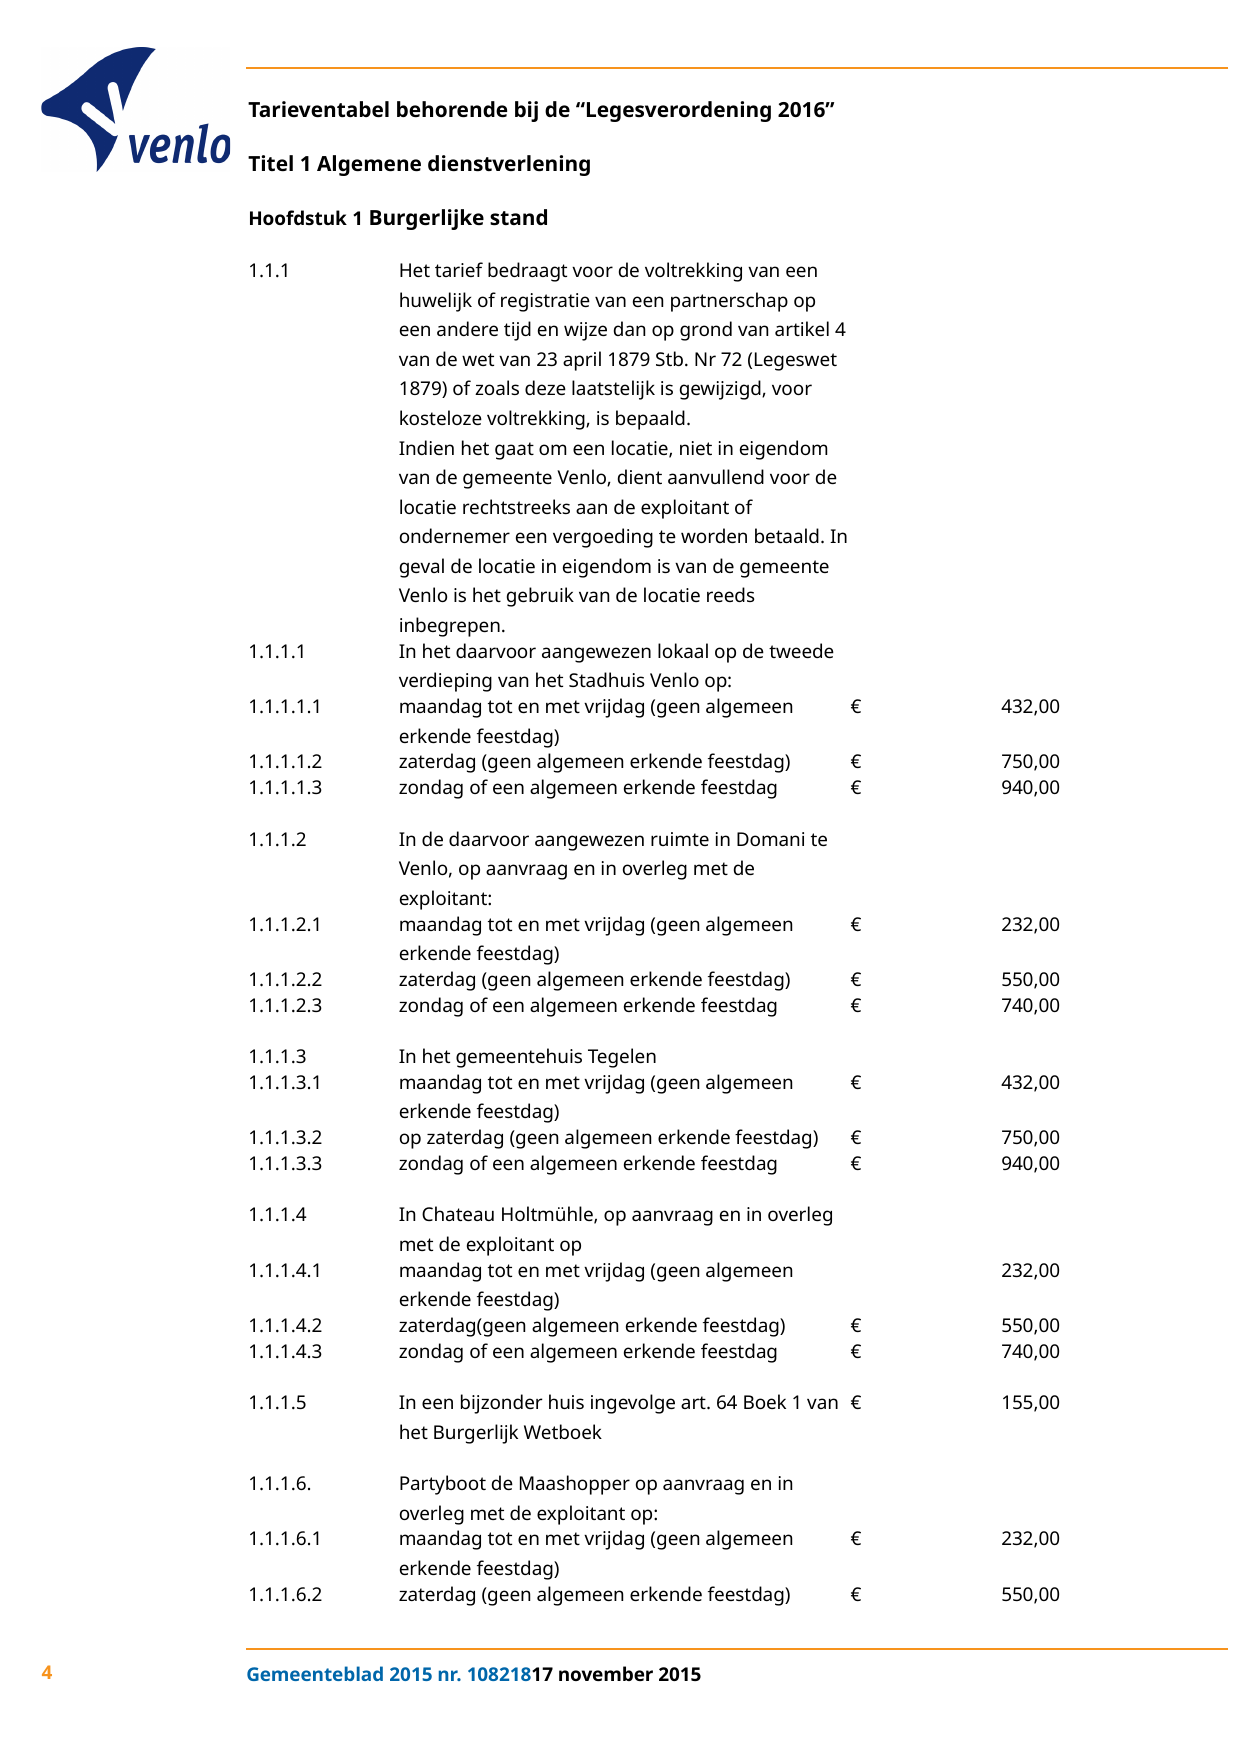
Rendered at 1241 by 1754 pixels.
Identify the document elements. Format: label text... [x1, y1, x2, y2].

table_header 1.1.1 [248, 257, 398, 638]
table_cell 750,00 [1001, 749, 1152, 774]
table_cell [248, 1176, 398, 1201]
table_cell [850, 1257, 1001, 1312]
table_cell 550,00 [1001, 1312, 1152, 1338]
table_cell 1.1.1.3 [248, 1043, 398, 1069]
table_header [1001, 257, 1152, 638]
table_cell In het daarvoor aangewezen lokaal op de tweede verdieping van het Stadhuis Venlo op: [399, 638, 850, 693]
table_cell [248, 1445, 398, 1470]
table_cell 1.1.1.1.2 [248, 749, 398, 774]
table_cell 1.1.1.3.2 [248, 1124, 398, 1150]
table_cell maandag tot en met vrijdag (geen algemeen erkende feestdag) [399, 911, 850, 966]
table_cell zaterdag (geen algemeen erkende feestdag) [399, 966, 850, 992]
table_cell 750,00 [1001, 1124, 1152, 1150]
table_cell maandag tot en met vrijdag (geen algemeen erkende feestdag) [399, 1069, 850, 1124]
table_cell 1.1.1.2.2 [248, 966, 398, 992]
table_cell 232,00 [1001, 1526, 1152, 1581]
table_cell [850, 800, 1001, 826]
text Tarieventabel behorende bij de “Legesverordening 2016” [248, 95, 1152, 123]
table_cell [1001, 1176, 1152, 1201]
table_cell 1.1.1.2.1 [248, 911, 398, 966]
table_cell € [850, 1526, 1001, 1581]
table_cell 1.1.1.4.1 [248, 1257, 398, 1312]
table_cell 1.1.1.4.2 [248, 1312, 398, 1338]
table_cell [1001, 1364, 1152, 1389]
table_cell € [850, 1389, 1001, 1444]
picture [41, 47, 231, 172]
table_cell zondag of een algemeen erkende feestdag [399, 992, 850, 1017]
table_cell In een bijzonder huis ingevolge art. 64 Boek 1 van het Burgerlijk Wetboek [399, 1389, 850, 1444]
table_cell 1.1.1.4 [248, 1201, 398, 1257]
table_cell 232,00 [1001, 911, 1152, 966]
table_cell [850, 826, 1001, 911]
table_cell € [850, 1581, 1001, 1607]
table_cell 1.1.1.6.2 [248, 1581, 398, 1607]
table_cell 1.1.1.5 [248, 1389, 398, 1444]
table_cell 740,00 [1001, 992, 1152, 1017]
table_cell € [850, 1150, 1001, 1176]
table_cell 1.1.1.1 [248, 638, 398, 693]
table_cell [399, 1176, 850, 1201]
table_cell [850, 638, 1001, 693]
table_cell € [850, 1124, 1001, 1150]
table_cell 940,00 [1001, 1150, 1152, 1176]
table_cell In de daarvoor aangewezen ruimte in Domani te Venlo, op aanvraag en in overleg met de exploitant: [399, 826, 850, 911]
table_cell 550,00 [1001, 966, 1152, 992]
table_cell € [850, 992, 1001, 1017]
table_cell [399, 1364, 850, 1389]
table_cell 1.1.1.4.3 [248, 1338, 398, 1363]
table_cell op zaterdag (geen algemeen erkende feestdag) [399, 1124, 850, 1150]
table_cell 1.1.1.2 [248, 826, 398, 911]
table_cell [248, 800, 398, 826]
table_cell In het gemeentehuis Tegelen [399, 1043, 850, 1069]
table_cell € [850, 911, 1001, 966]
table_cell 740,00 [1001, 1338, 1152, 1363]
table_header [850, 257, 1001, 638]
table_cell € [850, 1338, 1001, 1363]
table_cell 155,00 [1001, 1389, 1152, 1444]
table_cell 1.1.1.3.3 [248, 1150, 398, 1176]
table_cell [850, 1018, 1001, 1043]
table_cell Partyboot de Maashopper op aanvraag en in overleg met de exploitant op: [399, 1470, 850, 1526]
table_cell 1.1.1.6.1 [248, 1526, 398, 1581]
table_cell 432,00 [1001, 1069, 1152, 1124]
table_cell zondag of een algemeen erkende feestdag [399, 1150, 850, 1176]
table_header Het tarief bedraagt voor de voltrekking van een huwelijk of registratie van een partnerschap op een andere tijd en wijze dan op grond van artikel 4 van de wet van 23 april 1879 Stb. Nr 72 (Legeswet 1879) of zoals deze laatstelijk is gewijzigd, voor kosteloze voltrekking, is bepaald. Indien het gaat om een locatie, niet in eigendom van de gemeente Venlo, dient aanvullend voor de locatie rechtstreeks aan de exploitant of ondernemer een vergoeding te worden betaald. In geval de locatie in eigendom is van de gemeente Venlo is het gebruik van de locatie reeds inbegrepen. [399, 257, 850, 638]
table_cell 432,00 [1001, 693, 1152, 749]
table_cell [1001, 1445, 1152, 1470]
table_cell [850, 1445, 1001, 1470]
table_cell € [850, 1312, 1001, 1338]
table_cell 1.1.1.6. [248, 1470, 398, 1526]
table_cell 1.1.1.3.1 [248, 1069, 398, 1124]
table_cell € [850, 1069, 1001, 1124]
table_cell [850, 1470, 1001, 1526]
table_cell [399, 1445, 850, 1470]
table_cell [850, 1364, 1001, 1389]
table_cell [850, 1201, 1001, 1257]
text Hoofdstuk 1 Burgerlijke stand [248, 203, 1152, 232]
table_cell In Chateau Holtmühle, op aanvraag en in overleg met de exploitant op [399, 1201, 850, 1257]
table_cell € [850, 749, 1001, 774]
table_cell [1001, 638, 1152, 693]
table_cell zaterdag (geen algemeen erkende feestdag) [399, 749, 850, 774]
table_cell maandag tot en met vrijdag (geen algemeen erkende feestdag) [399, 693, 850, 749]
table_cell [399, 1018, 850, 1043]
table_cell zondag of een algemeen erkende feestdag [399, 1338, 850, 1363]
table_cell zaterdag (geen algemeen erkende feestdag) [399, 1581, 850, 1607]
table_cell € [850, 966, 1001, 992]
table_cell zondag of een algemeen erkende feestdag [399, 774, 850, 800]
text Titel 1 Algemene dienstverlening [248, 149, 1152, 177]
table_cell [248, 1364, 398, 1389]
table_cell [1001, 1201, 1152, 1257]
table_cell [1001, 826, 1152, 911]
table_cell 1.1.1.1.1 [248, 693, 398, 749]
table_cell [399, 800, 850, 826]
table_cell 232,00 [1001, 1257, 1152, 1312]
table_cell [1001, 1043, 1152, 1069]
table_cell [1001, 1470, 1152, 1526]
table_cell € [850, 774, 1001, 800]
table_cell [850, 1176, 1001, 1201]
table_cell [850, 1043, 1001, 1069]
table_cell 1.1.1.2.3 [248, 992, 398, 1017]
table_cell [248, 1018, 398, 1043]
table_cell maandag tot en met vrijdag (geen algemeen erkende feestdag) [399, 1257, 850, 1312]
table_cell zaterdag(geen algemeen erkende feestdag) [399, 1312, 850, 1338]
table_cell [1001, 1018, 1152, 1043]
table_cell 1.1.1.1.3 [248, 774, 398, 800]
table_cell 940,00 [1001, 774, 1152, 800]
table_cell [1001, 800, 1152, 826]
table_cell € [850, 693, 1001, 749]
table_cell maandag tot en met vrijdag (geen algemeen erkende feestdag) [399, 1526, 850, 1581]
table_cell 550,00 [1001, 1581, 1152, 1607]
